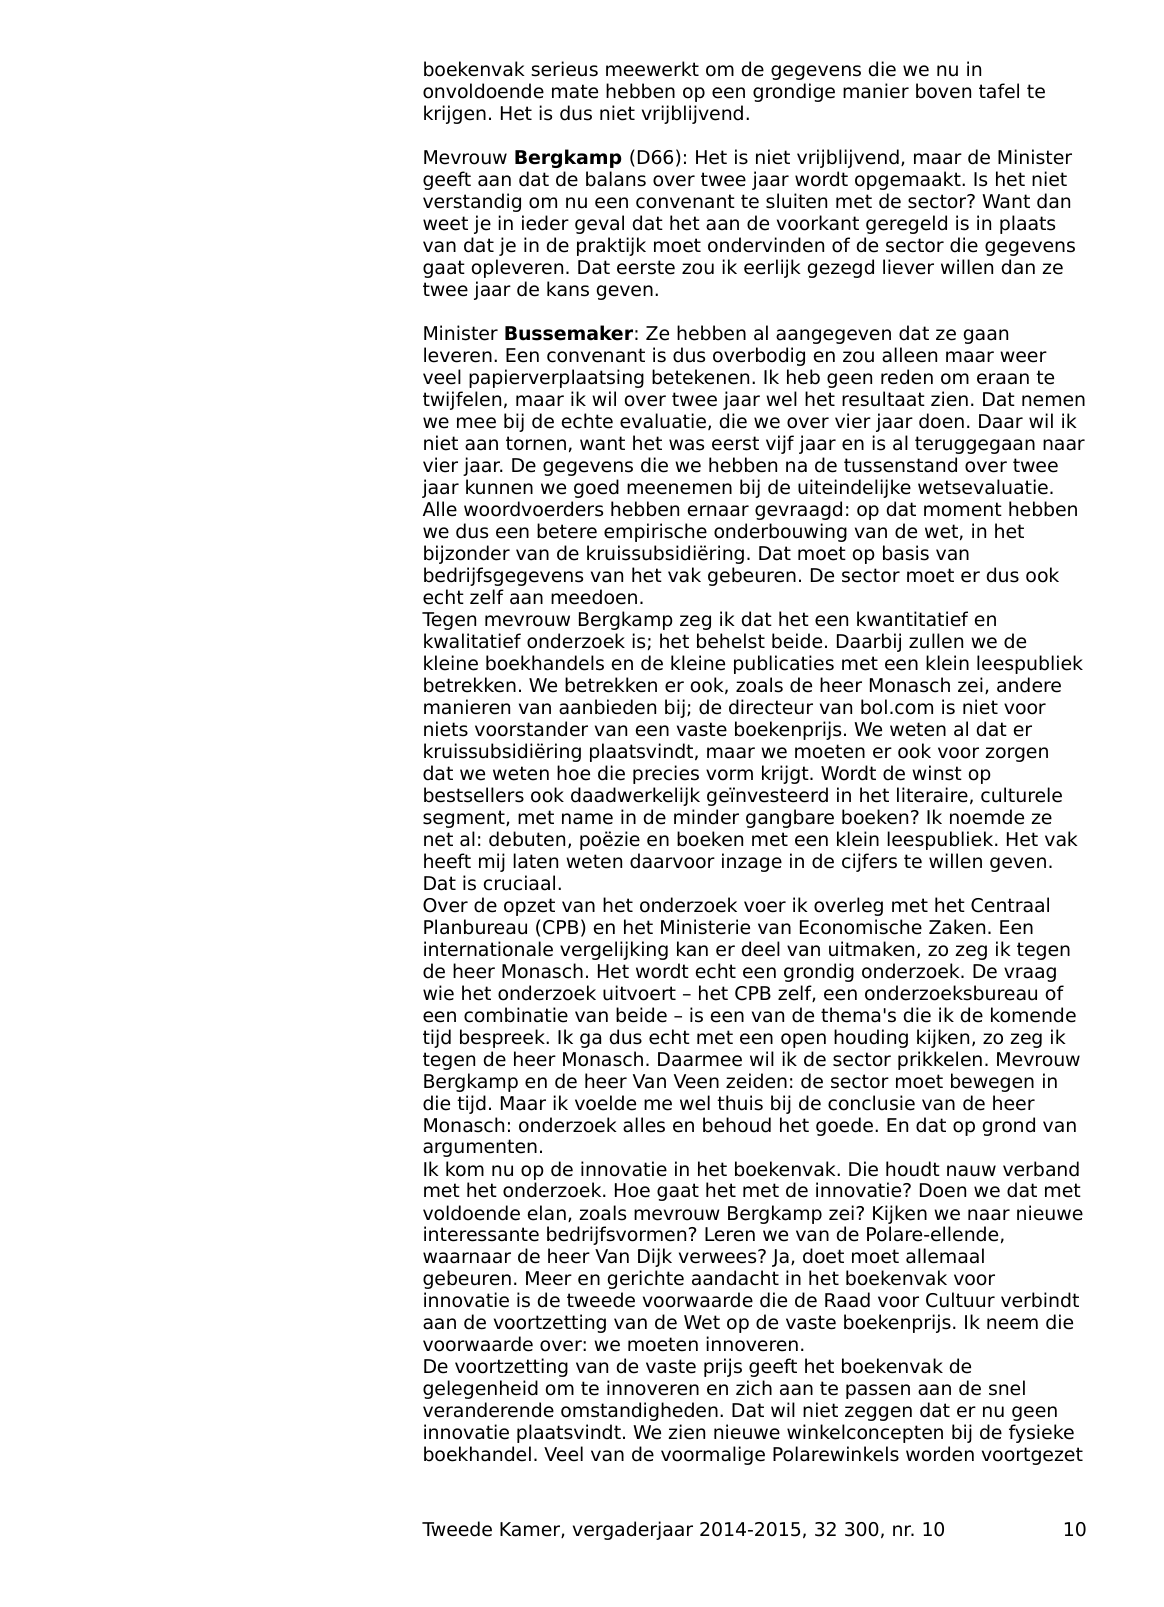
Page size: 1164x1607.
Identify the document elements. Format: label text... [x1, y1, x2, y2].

text boekenvak serieus meewerkt om de gegevens die we nu in onvoldoende mate hebben op een grondige manier boven tafel te krijgen. Het is dus niet vrijblijvend. [422, 59, 1087, 125]
text Ik kom nu op de innovatie in het boekenvak. Die houdt nauw verband met het onderzoek. Hoe gaat het met de innovatie? Doen we dat met voldoende elan, zoals mevrouw Bergkamp zei? Kijken we naar nieuwe interessante bedrijfsvormen? Leren we van de Polare-ellende, waarnaar de heer Van Dijk verwees? Ja, doet moet allemaal gebeuren. Meer en gerichte aandacht in het boekenvak voor innovatie is de tweede voorwaarde die de Raad voor Cultuur verbindt aan de voortzetting van de Wet op de vaste boekenprijs. Ik neem die voorwaarde over: we moeten innoveren. [422, 1158, 1087, 1356]
text Over de opzet van het onderzoek voer ik overleg met het Centraal Planbureau (CPB) en het Ministerie van Economische Zaken. Een internationale vergelijking kan er deel van uitmaken, zo zeg ik tegen de heer Monasch. Het wordt echt een grondig onderzoek. De vraag wie het onderzoek uitvoert – het CPB zelf, een onderzoeksbureau of een combinatie van beide – is een van de thema's die ik de komende tijd bespreek. Ik ga dus echt met een open houding kijken, zo zeg ik tegen de heer Monasch. Daarmee wil ik de sector prikkelen. Mevrouw Bergkamp en de heer Van Veen zeiden: de sector moet bewegen in die tijd. Maar ik voelde me wel thuis bij de conclusie van de heer Monasch: onderzoek alles en behoud het goede. En dat op grond van argumenten. [422, 895, 1087, 1158]
text De voortzetting van de vaste prijs geeft het boekenvak de gelegenheid om te innoveren en zich aan te passen aan de snel veranderende omstandigheden. Dat wil niet zeggen dat er nu geen innovatie plaatsvindt. We zien nieuwe winkelconcepten bij de fysieke boekhandel. Veel van de voormalige Polarewinkels worden voortgezet [422, 1356, 1087, 1466]
text Tegen mevrouw Bergkamp zeg ik dat het een kwantitatief en kwalitatief onderzoek is; het behelst beide. Daarbij zullen we de kleine boekhandels en de kleine publicaties met een klein leespubliek betrekken. We betrekken er ook, zoals de heer Monasch zei, andere manieren van aanbieden bij; de directeur van bol.com is niet voor niets voorstander van een vaste boekenprijs. We weten al dat er kruissubsidiëring plaatsvindt, maar we moeten er ook voor zorgen dat we weten hoe die precies vorm krijgt. Wordt de winst op bestsellers ook daadwerkelijk geïnvesteerd in het literaire, culturele segment, met name in de minder gangbare boeken? Ik noemde ze net al: debuten, poëzie en boeken met een klein leespubliek. Het vak heeft mij laten weten daarvoor inzage in de cijfers te willen geven. Dat is cruciaal. [422, 609, 1087, 895]
text Mevrouw Bergkamp (D66): Het is niet vrijblijvend, maar de Minister geeft aan dat de balans over twee jaar wordt opgemaakt. Is het niet verstandig om nu een convenant te sluiten met de sector? Want dan weet je in ieder geval dat het aan de voorkant geregeld is in plaats van dat je in de praktijk moet ondervinden of de sector die gegevens gaat opleveren. Dat eerste zou ik eerlijk gezegd liever willen dan ze twee jaar de kans geven. [422, 147, 1087, 301]
text Minister Bussemaker: Ze hebben al aangegeven dat ze gaan leveren. Een convenant is dus overbodig en zou alleen maar weer veel papierverplaatsing betekenen. Ik heb geen reden om eraan te twijfelen, maar ik wil over twee jaar wel het resultaat zien. Dat nemen we mee bij de echte evaluatie, die we over vier jaar doen. Daar wil ik niet aan tornen, want het was eerst vijf jaar en is al teruggegaan naar vier jaar. De gegevens die we hebben na de tussenstand over twee jaar kunnen we goed meenemen bij de uiteindelijke wetsevaluatie. Alle woordvoerders hebben ernaar gevraagd: op dat moment hebben we dus een betere empirische onderbouwing van de wet, in het bijzonder van de kruissubsidiëring. Dat moet op basis van bedrijfsgegevens van het vak gebeuren. De sector moet er dus ook echt zelf aan meedoen. [422, 323, 1087, 609]
